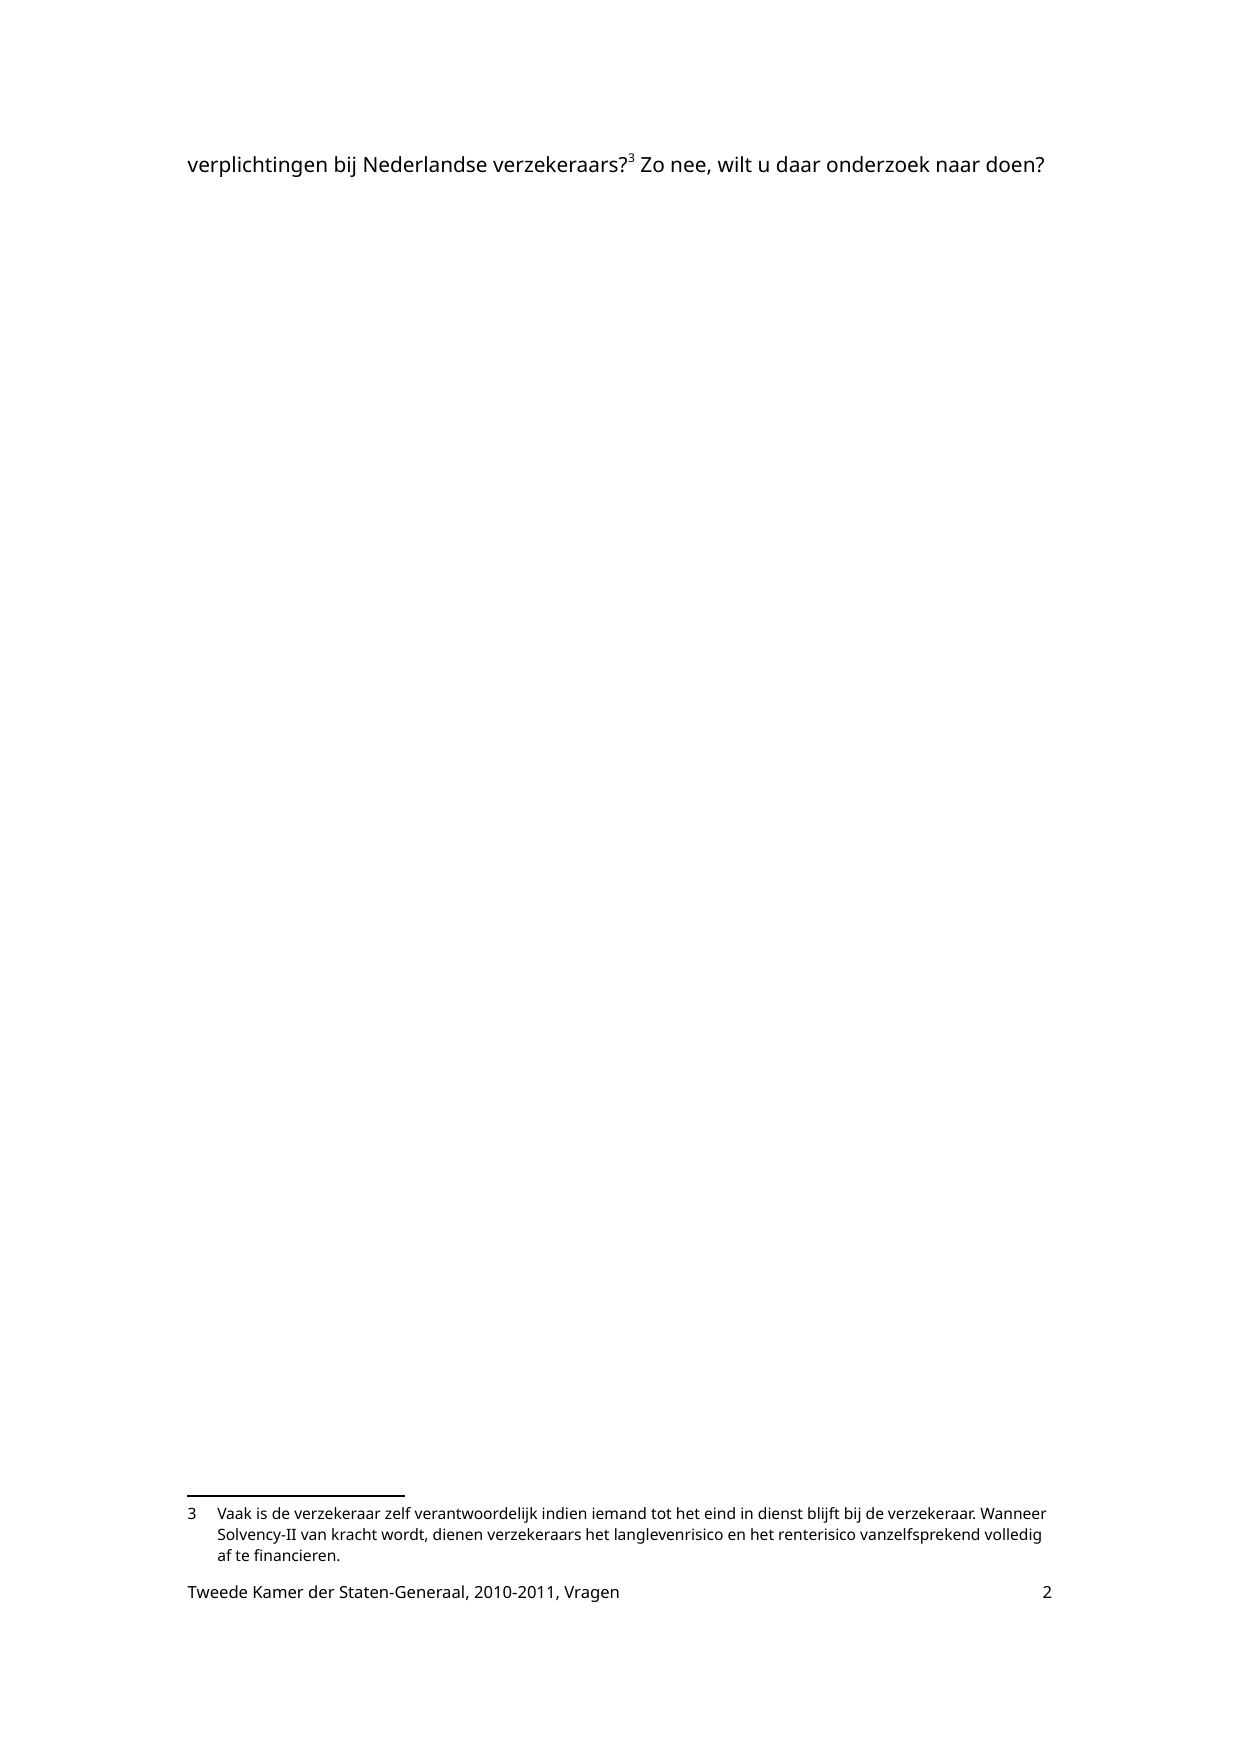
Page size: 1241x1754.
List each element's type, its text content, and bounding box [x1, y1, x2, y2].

text verplichtingen bij Nederlandse verzekeraars? Zo nee, wilt u daar onderzoek naar doen? [187, 150, 1053, 178]
text Vaak is de verzekeraar zelf verantwoordelijk indien iemand tot het eind in dienst blijft bij de verzekeraar. Wanneer Solvency-II van kracht wordt, dienen verzekeraars het langlevenrisico en het renterisico vanzelfsprekend volledig af te financieren. [187, 1481, 1053, 1566]
